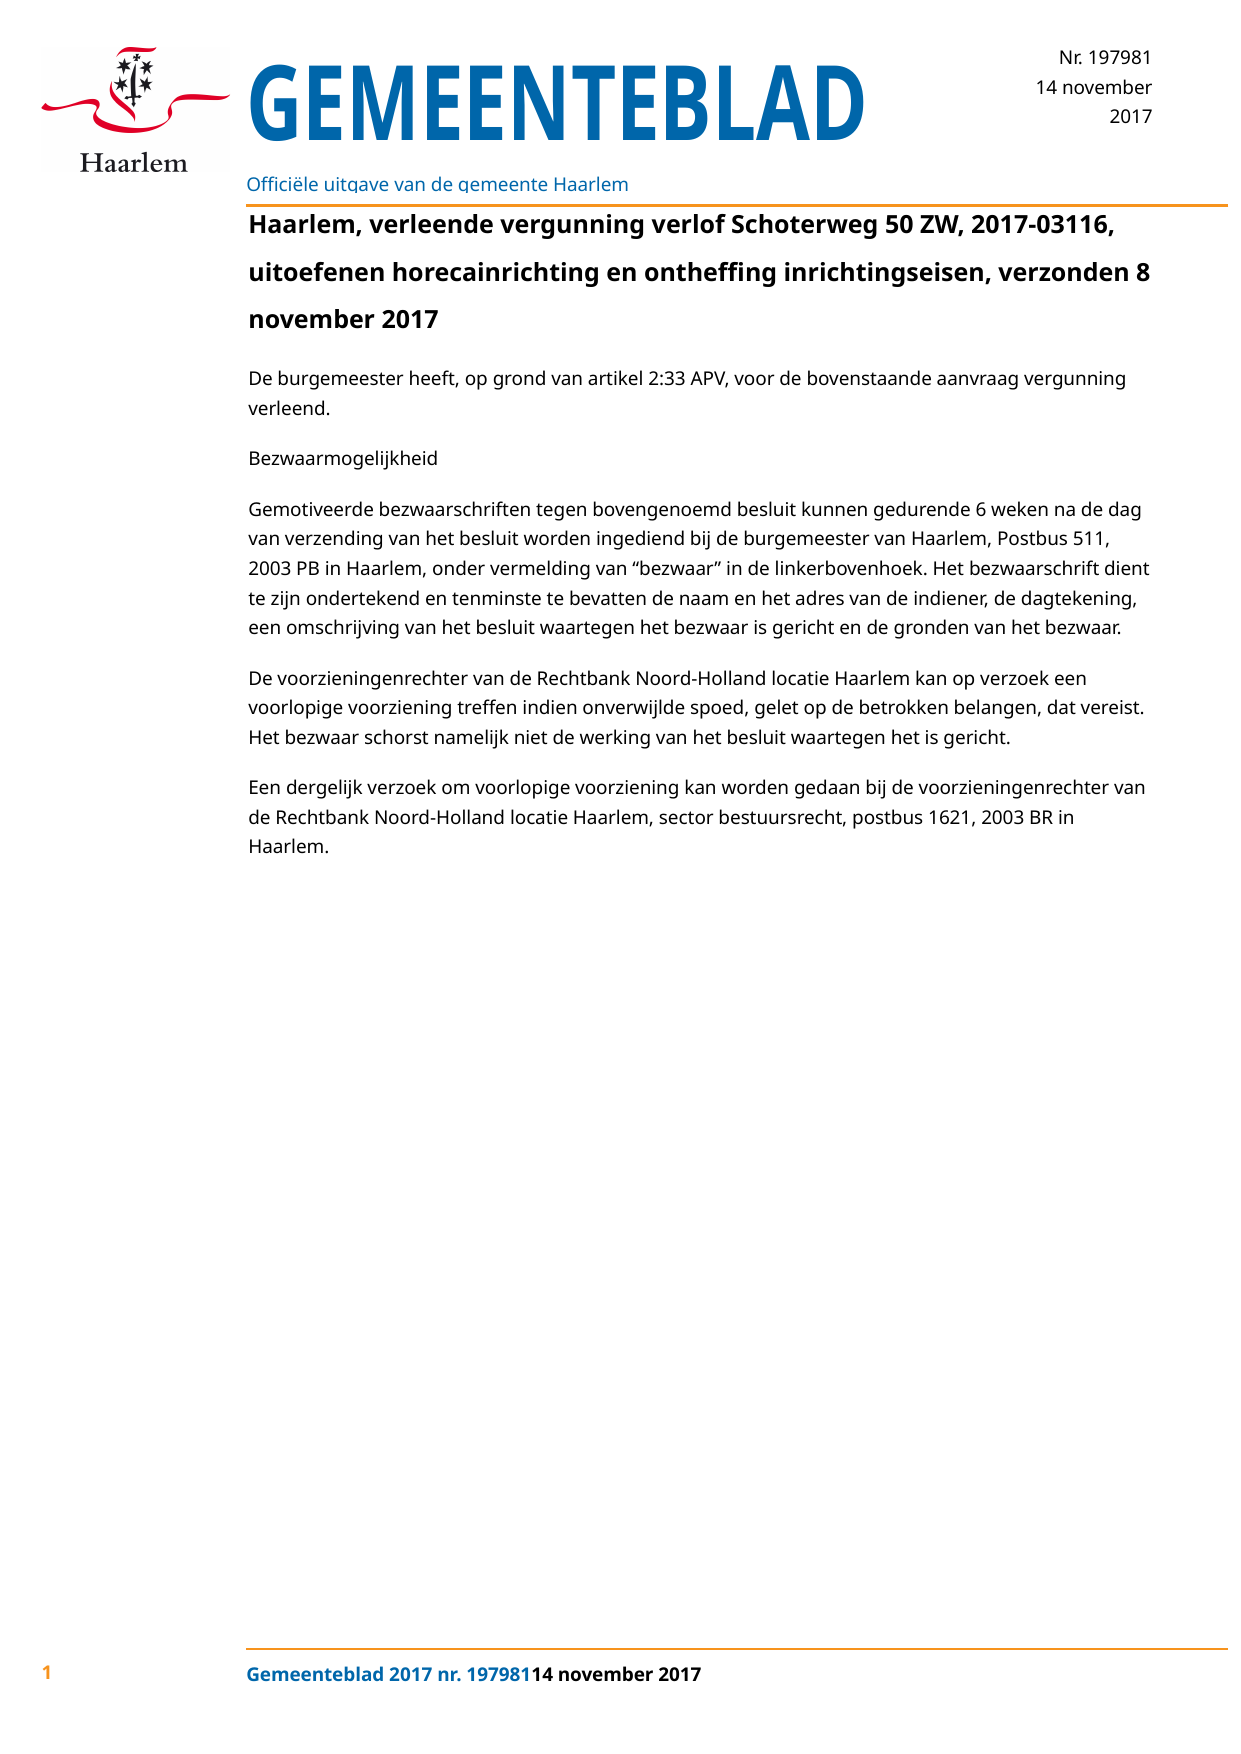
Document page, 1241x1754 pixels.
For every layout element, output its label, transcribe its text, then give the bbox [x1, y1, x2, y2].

text Gemotiveerde bezwaarschriften tegen bovengenoemd besluit kunnen gedurende 6 weken na de dag van verzending van het besluit worden ingediend bij de burgemeester van Haarlem, Postbus 511, 2003 PB in Haarlem, onder vermelding van “bezwaar” in de linkerbovenhoek. Het bezwaarschrift dient te zijn ondertekend en tenminste te bevatten de naam en het adres van de indiener, de dagtekening, een omschrijving van het besluit waartegen het bezwaar is gericht en de gronden van het bezwaar. [248, 496, 1152, 640]
text De voorzieningenrechter van de Rechtbank Noord-Holland locatie Haarlem kan op verzoek een voorlopige voorziening treffen indien onverwijlde spoed, gelet op de betrokken belangen, dat vereist. Het bezwaar schorst namelijk niet de werking van het besluit waartegen het is gericht. [248, 665, 1152, 749]
picture [41, 47, 231, 172]
text Haarlem, verleende vergunning verlof Schoterweg 50 ZW, 2017-03116, uitoefenen horecainrichting en ontheffing inrichtingseisen, verzonden 8 november 2017 [248, 207, 1152, 336]
text Een dergelijk verzoek om voorlopige voorziening kan worden gedaan bij de voorzieningenrechter van de Rechtbank Noord-Holland locatie Haarlem, sector bestuursrecht, postbus 1621, 2003 BR in Haarlem. [248, 774, 1152, 859]
text Bezwaarmogelijkheid [248, 446, 1152, 471]
text De burgemeester heeft, op grond van artikel 2:33 APV, voor de bovenstaande aanvraag vergunning verleend. [248, 366, 1152, 421]
